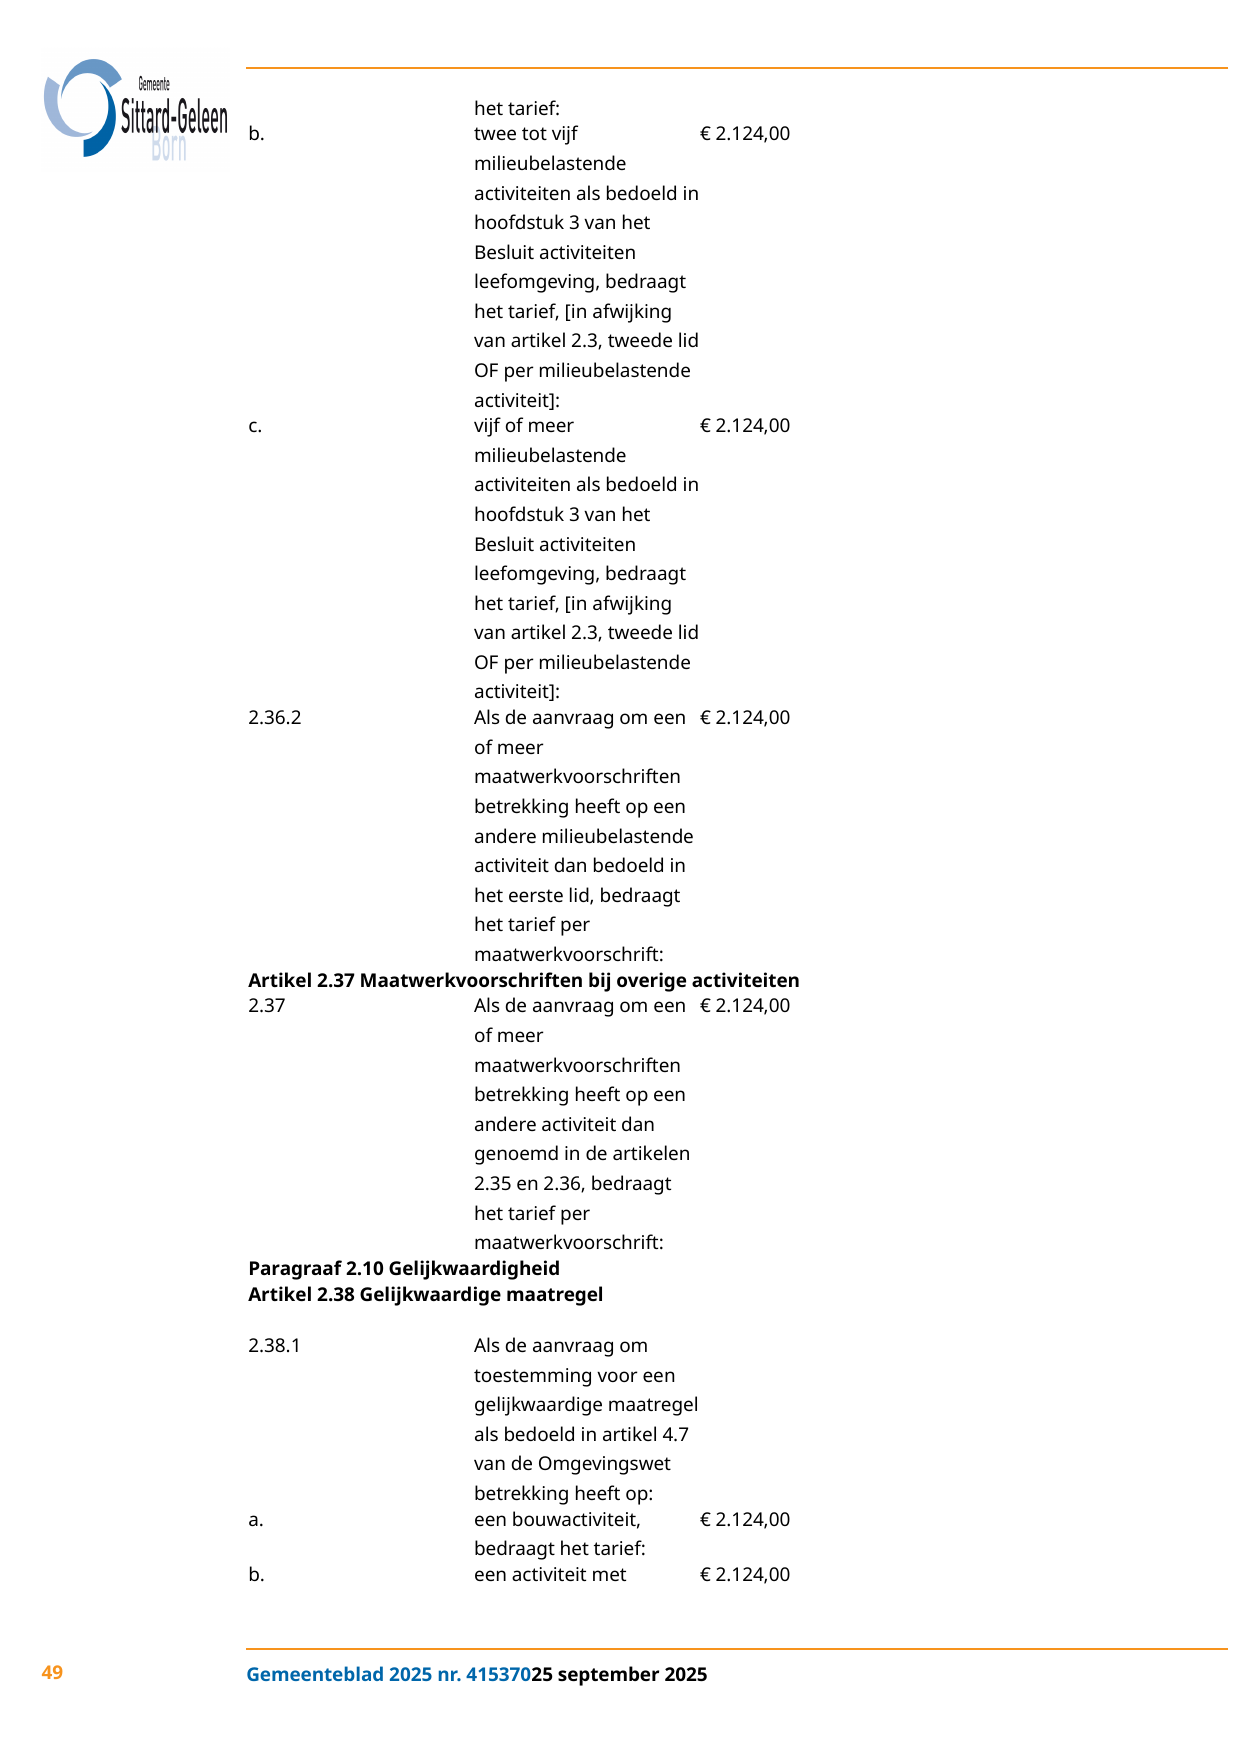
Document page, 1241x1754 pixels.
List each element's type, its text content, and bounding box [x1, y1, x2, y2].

table_cell Paragraaf 2.10 Gelijkwaardigheid [248, 1255, 1152, 1281]
table_cell b. [248, 1561, 474, 1587]
table_cell € 2.124,00 [700, 705, 926, 967]
table_cell 2.38.1 [248, 1332, 474, 1506]
table_cell [926, 1561, 1152, 1587]
table_cell [248, 95, 474, 121]
table_cell [926, 705, 1152, 967]
table_cell [926, 121, 1152, 412]
table_cell [926, 967, 1152, 993]
table_cell 2.37 [248, 993, 474, 1255]
table_cell [700, 1306, 926, 1332]
table_cell [926, 1281, 1152, 1306]
table_cell [700, 1332, 926, 1506]
table_cell Als de aanvraag om toestemming voor een gelijkwaardige maatregel als bedoeld in artikel 4.7 van de Omgevingswet betrekking heeft op: [474, 1332, 700, 1506]
picture [41, 47, 231, 172]
table_cell [926, 1506, 1152, 1561]
table_cell c. [248, 413, 474, 704]
table_cell [926, 1332, 1152, 1506]
table_cell € 2.124,00 [700, 121, 926, 412]
table_cell het tarief: [474, 95, 700, 121]
table_cell € 2.124,00 [700, 1561, 926, 1587]
table_cell € 2.124,00 [700, 993, 926, 1255]
table_cell € 2.124,00 [700, 1506, 926, 1561]
table_cell 2.36.2 [248, 705, 474, 967]
table_cell [700, 95, 926, 121]
table_cell een activiteit met [474, 1561, 700, 1587]
table_cell Artikel 2.38 Gelijkwaardige maatregel [248, 1281, 926, 1306]
table_cell [926, 413, 1152, 704]
table_cell [248, 1306, 474, 1332]
table_cell vijf of meer milieubelastende activiteiten als bedoeld in hoofdstuk 3 van het Besluit activiteiten leefomgeving, bedraagt het tarief, [in afwijking van artikel 2.3, tweede lid OF per milieubelastende activiteit]: [474, 413, 700, 704]
table_cell Als de aanvraag om een of meer maatwerkvoorschriften betrekking heeft op een andere activiteit dan genoemd in de artikelen 2.35 en 2.36, bedraagt het tarief per maatwerkvoorschrift: [474, 993, 700, 1255]
table_cell € 2.124,00 [700, 413, 926, 704]
table_cell [926, 993, 1152, 1255]
table_cell een bouwactiviteit, bedraagt het tarief: [474, 1506, 700, 1561]
table_cell Artikel 2.37 Maatwerkvoorschriften bij overige activiteiten [248, 967, 926, 993]
table_cell [926, 95, 1152, 121]
table_cell [474, 1306, 700, 1332]
table_cell b. [248, 121, 474, 412]
table_cell [926, 1306, 1152, 1332]
table_cell twee tot vijf milieubelastende activiteiten als bedoeld in hoofdstuk 3 van het Besluit activiteiten leefomgeving, bedraagt het tarief, [in afwijking van artikel 2.3, tweede lid OF per milieubelastende activiteit]: [474, 121, 700, 412]
table_cell a. [248, 1506, 474, 1561]
table_cell Als de aanvraag om een of meer maatwerkvoorschriften betrekking heeft op een andere milieubelastende activiteit dan bedoeld in het eerste lid, bedraagt het tarief per maatwerkvoorschrift: [474, 705, 700, 967]
